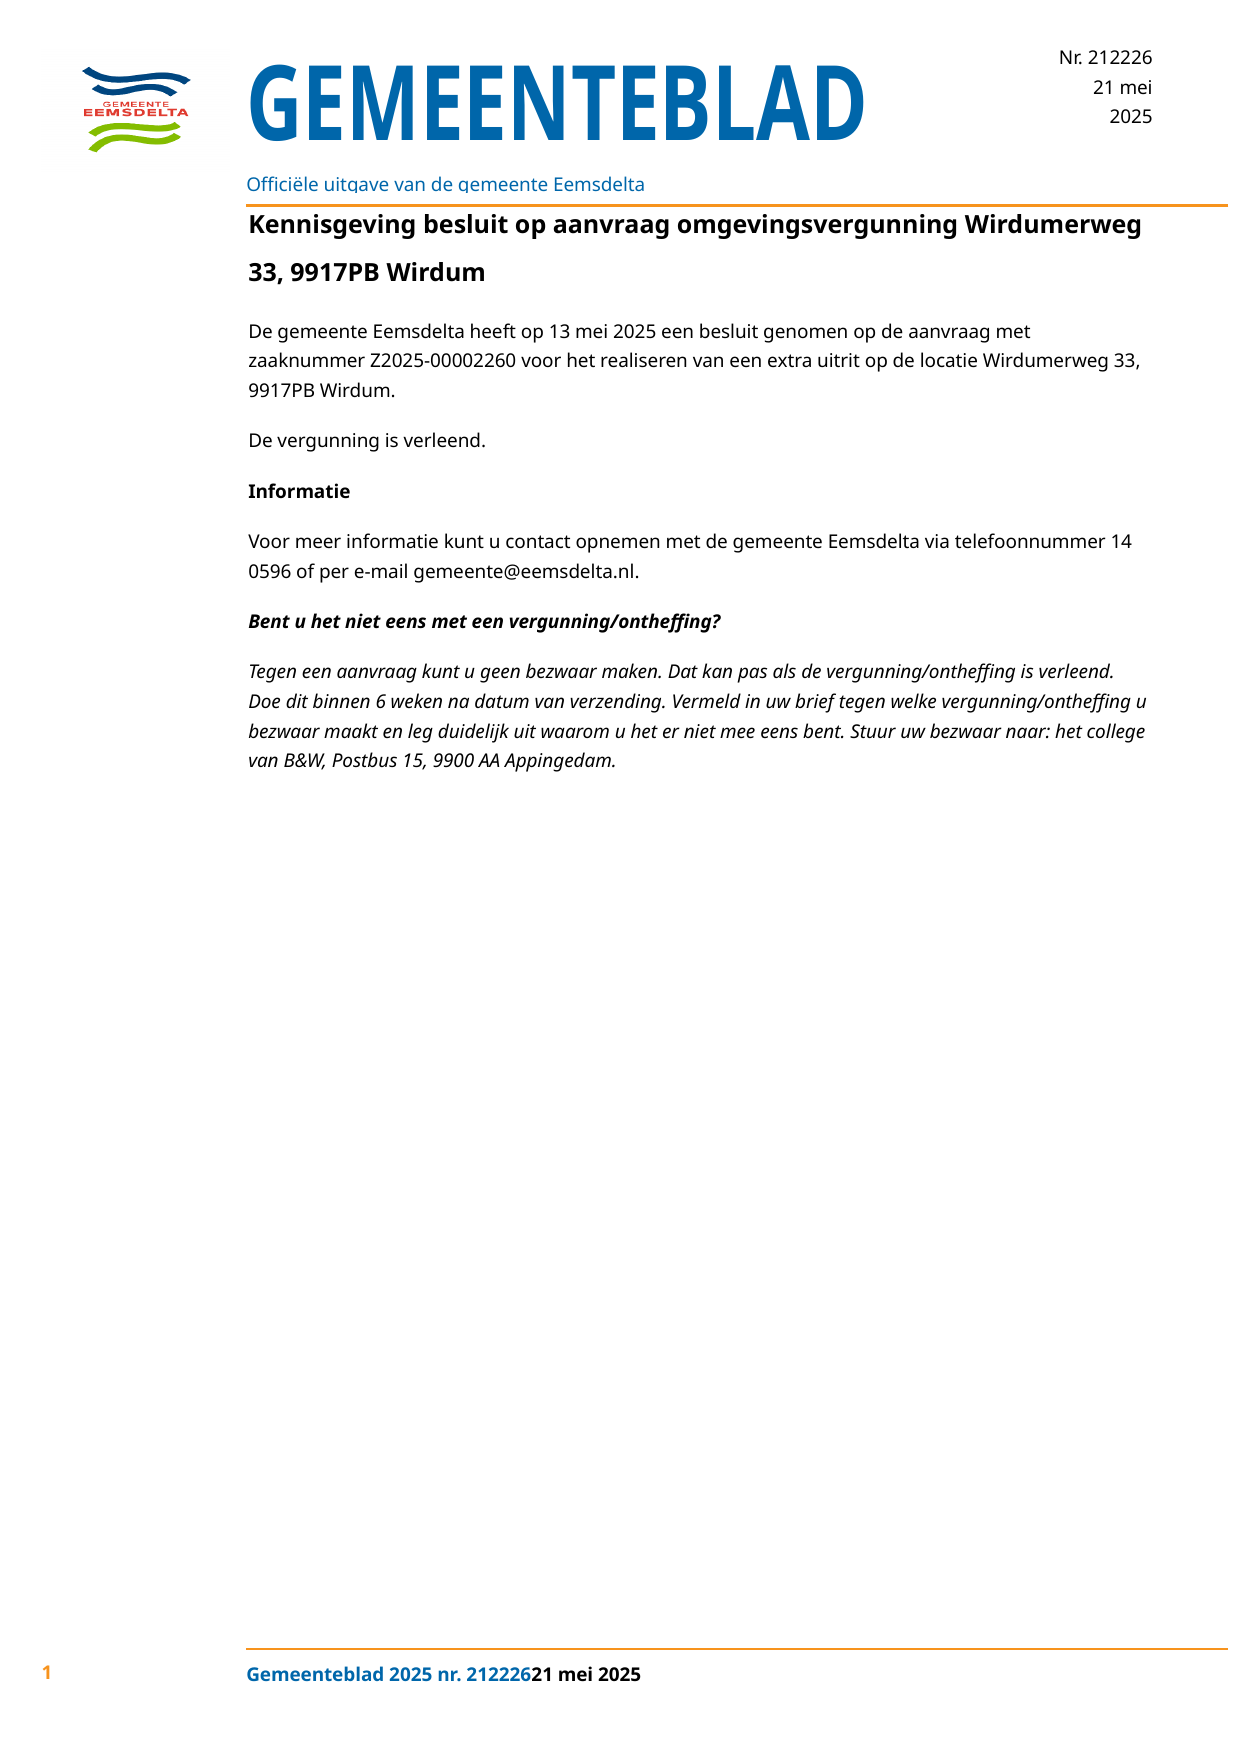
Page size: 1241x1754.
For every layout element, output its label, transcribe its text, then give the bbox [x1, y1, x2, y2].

text Voor meer informatie kunt u contact opnemen met de gemeente Eemsdelta via telefoonnummer 14 0596 of per e-mail gemeente@eemsdelta.nl. [248, 528, 1152, 584]
picture [41, 47, 231, 172]
text De gemeente Eemsdelta heeft op 13 mei 2025 een besluit genomen op de aanvraag met zaaknummer Z2025-00002260 voor het realiseren van een extra uitrit op de locatie Wirdumerweg 33, 9917PB Wirdum. [248, 318, 1152, 403]
text De vergunning is verleend. [248, 427, 1152, 453]
text Tegen een aanvraag kunt u geen bezwaar maken. Dat kan pas als de vergunning/ontheffing is verleend. Doe dit binnen 6 weken na datum van verzending. Vermeld in uw brief tegen welke vergunning/ontheffing u bezwaar maakt en leg duidelijk uit waarom u het er niet mee eens bent. Stuur uw bezwaar naar: het college van B&W, Postbus 15, 9900 AA Appingedam. [248, 659, 1152, 773]
text Kennisgeving besluit op aanvraag omgevingsvergunning Wirdumerweg 33, 9917PB Wirdum [248, 207, 1152, 288]
text Informatie [248, 478, 1152, 504]
text Bent u het niet eens met een vergunning/ontheffing? [248, 608, 1152, 634]
